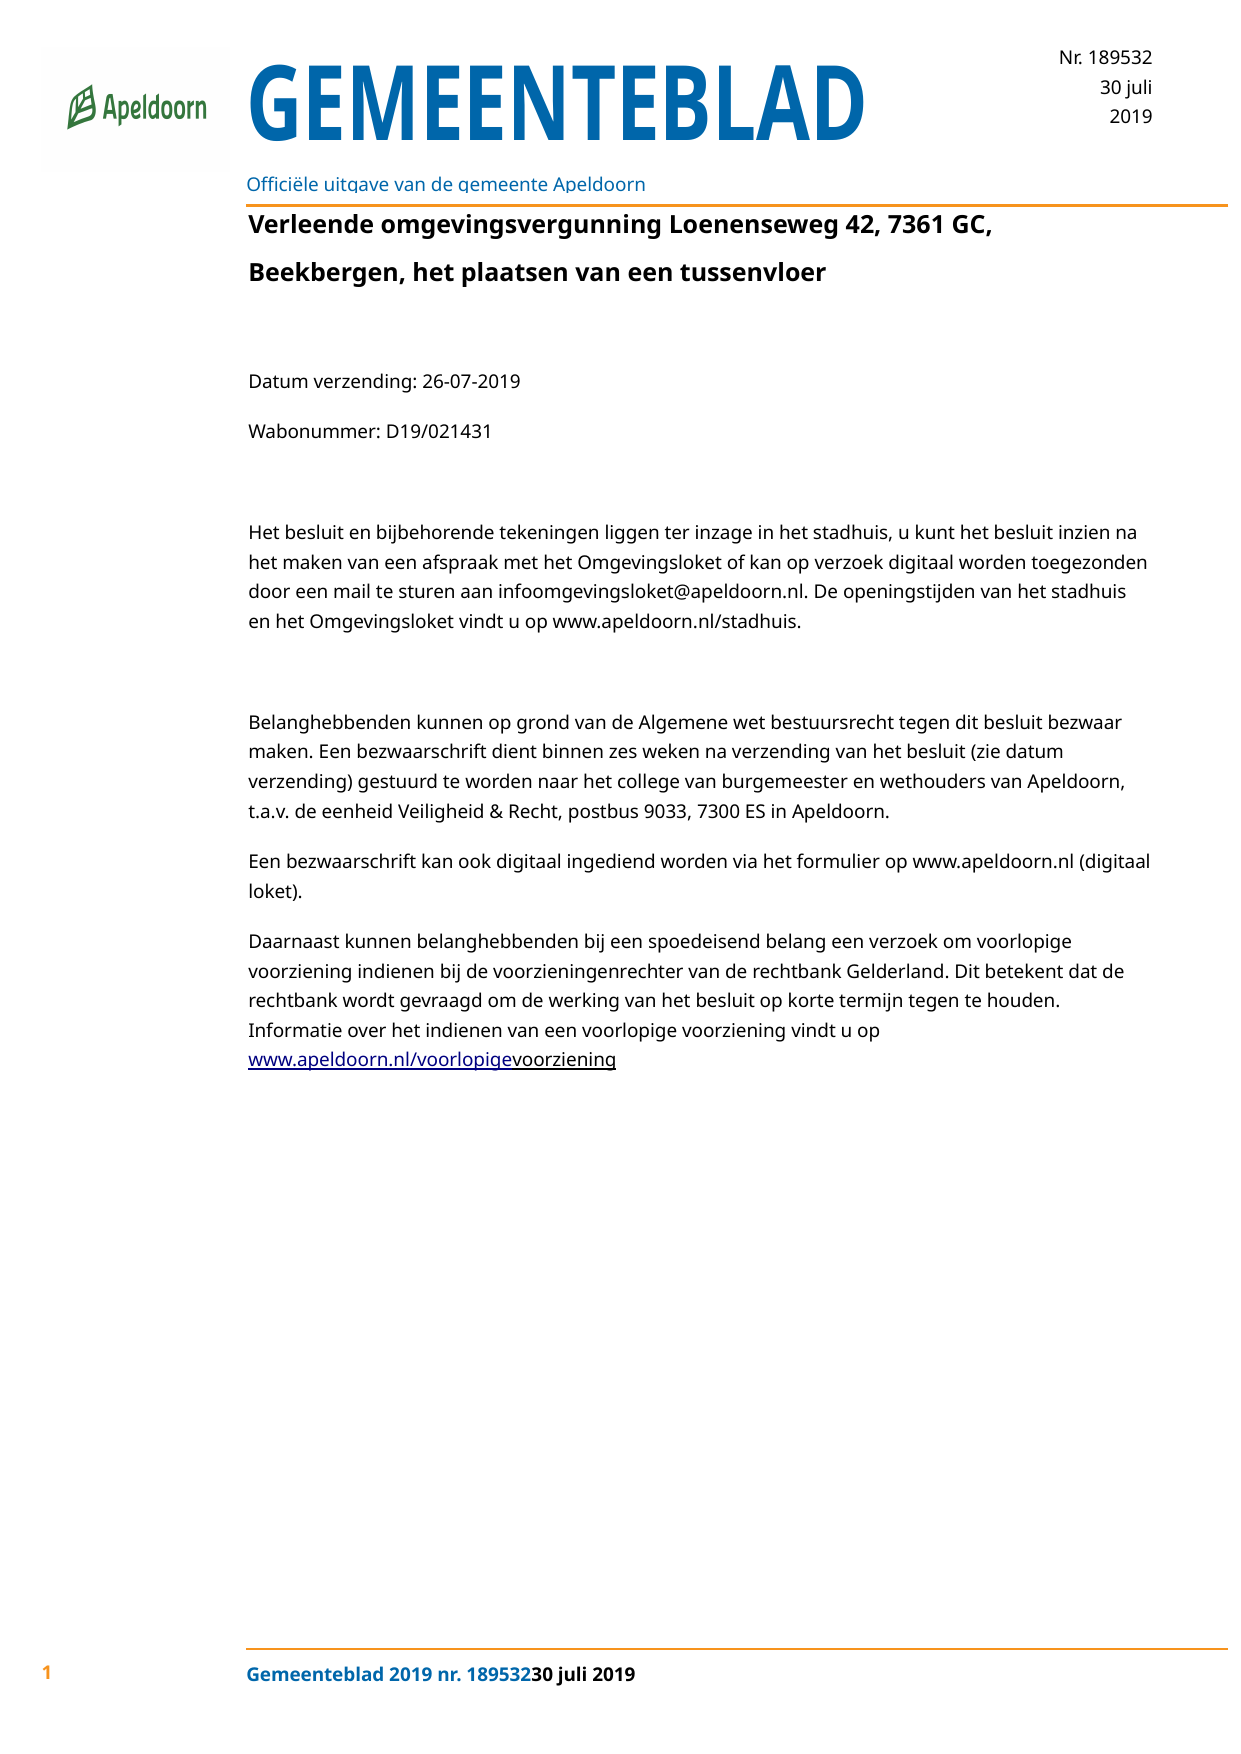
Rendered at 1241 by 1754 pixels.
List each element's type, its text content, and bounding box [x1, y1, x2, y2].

picture [41, 47, 231, 172]
text Een bezwaarschrift kan ook digitaal ingediend worden via het formulier op www.apeldoorn.nl (digitaal loket). [248, 848, 1152, 904]
text Belanghebbenden kunnen op grond van de Algemene wet bestuursrecht tegen dit besluit bezwaar maken. Een bezwaarschrift dient binnen zes weken na verzending van het besluit (zie datum verzending) gestuurd te worden naar het college van burgemeester en wethouders van Apeldoorn, t.a.v. de eenheid Veiligheid & Recht, postbus 9033, 7300 ES in Apeldoorn. [248, 709, 1152, 824]
text Wabonummer: D19/021431 [248, 419, 1152, 444]
text Daarnaast kunnen belanghebbenden bij een spoedeisend belang een verzoek om voorlopige voorziening indienen bij de voorzieningenrechter van de rechtbank Gelderland. Dit betekent dat de rechtbank wordt gevraagd om de werking van het besluit op korte termijn tegen te houden. Informatie over het indienen van een voorlopige voorziening vindt u op www.apeldoorn.nl/voorlopigevoorziening [248, 928, 1152, 1072]
text Verleende omgevingsvergunning Loenenseweg 42, 7361 GC, Beekbergen, het plaatsen van een tussenvloer [248, 207, 1152, 288]
text Datum verzending: 26-07-2019 [248, 368, 1152, 394]
text Het besluit en bijbehorende tekeningen liggen ter inzage in het stadhuis, u kunt het besluit inzien na het maken van een afspraak met het Omgevingsloket of kan op verzoek digitaal worden toegezonden door een mail te sturen aan infoomgevingsloket@apeldoorn.nl. De openingstijden van het stadhuis en het Omgevingsloket vindt u op www.apeldoorn.nl/stadhuis. [248, 519, 1152, 634]
